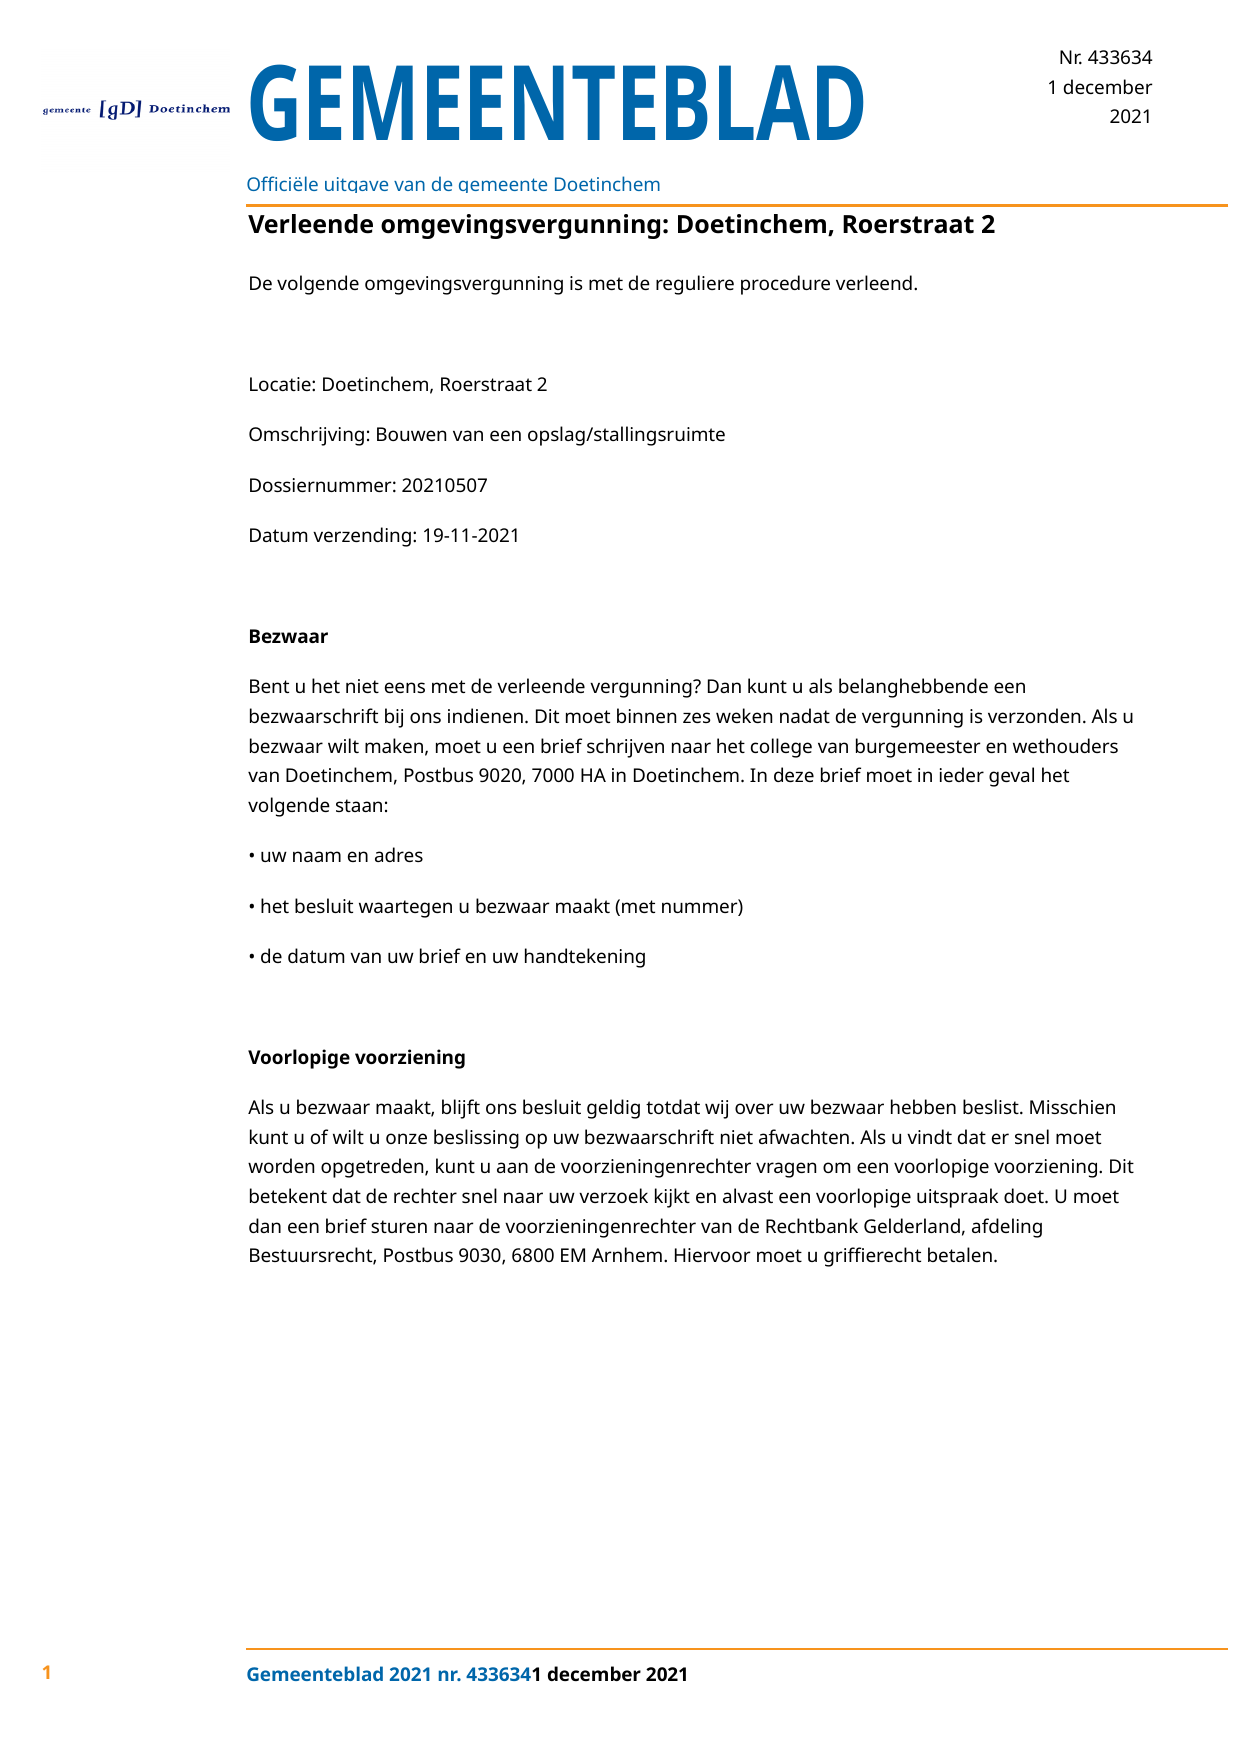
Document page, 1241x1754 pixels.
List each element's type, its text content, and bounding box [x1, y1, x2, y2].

text Verleende omgevingsvergunning: Doetinchem, Roerstraat 2 [248, 207, 1152, 241]
text Voorlopige voorziening [248, 1044, 1152, 1070]
text De volgende omgevingsvergunning is met de reguliere procedure verleend. [248, 270, 1152, 296]
text Dossiernummer: 20210507 [248, 472, 1152, 498]
text • uw naam en adres [248, 842, 1152, 868]
text Bent u het niet eens met de verleende vergunning? Dan kunt u als belanghebbende een bezwaarschrift bij ons indienen. Dit moet binnen zes weken nadat de vergunning is verzonden. Als u bezwaar wilt maken, moet u een brief schrijven naar het college van burgemeester en wethouders van Doetinchem, Postbus 9020, 7000 HA in Doetinchem. In deze brief moet in ieder geval het volgende staan: [248, 674, 1152, 818]
text Omschrijving: Bouwen van een opslag/stallingsruimte [248, 422, 1152, 447]
text • het besluit waartegen u bezwaar maakt (met nummer) [248, 893, 1152, 918]
text Bezwaar [248, 623, 1152, 649]
picture [41, 47, 231, 172]
text Als u bezwaar maakt, blijft ons besluit geldig totdat wij over uw bezwaar hebben beslist. Misschien kunt u of wilt u onze beslissing op uw bezwaarschrift niet afwachten. Als u vindt dat er snel moet worden opgetreden, kunt u aan de voorzieningenrechter vragen om een voorlopige voorziening. Dit betekent dat de rechter snel naar uw verzoek kijkt en alvast een voorlopige uitspraak doet. U moet dan een brief sturen naar de voorzieningenrechter van de Rechtbank Gelderland, afdeling Bestuursrecht, Postbus 9030, 6800 EM Arnhem. Hiervoor moet u griffierecht betalen. [248, 1094, 1152, 1268]
text Locatie: Doetinchem, Roerstraat 2 [248, 371, 1152, 397]
text • de datum van uw brief en uw handtekening [248, 943, 1152, 969]
text Datum verzending: 19-11-2021 [248, 522, 1152, 548]
